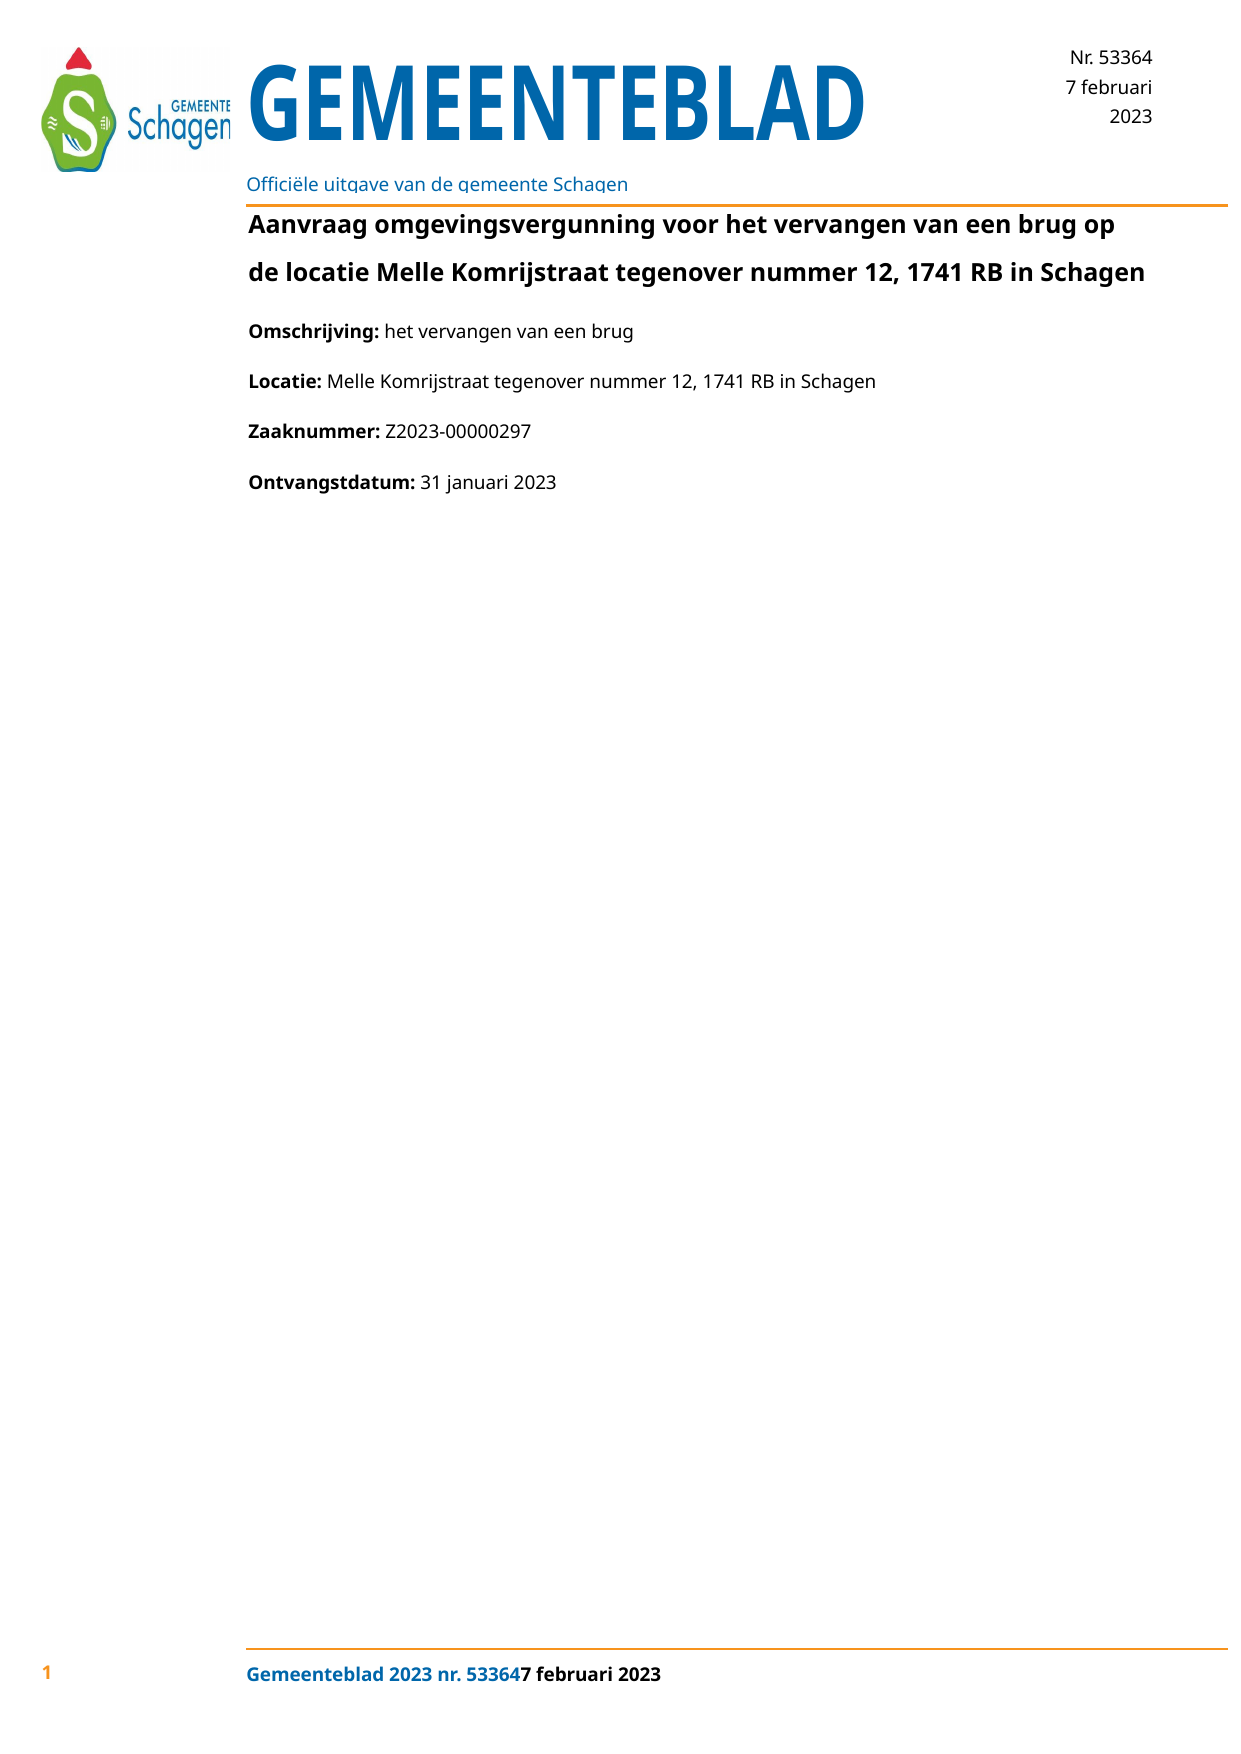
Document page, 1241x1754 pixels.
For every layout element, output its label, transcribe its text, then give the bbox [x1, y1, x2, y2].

text Omschrijving: het vervangen van een brug [248, 318, 1152, 344]
text Zaaknummer: Z2023-00000297 [248, 419, 1152, 444]
picture [41, 47, 231, 172]
text Aanvraag omgevingsvergunning voor het vervangen van een brug op de locatie Melle Komrijstraat tegenover nummer 12, 1741 RB in Schagen [248, 207, 1152, 288]
text Locatie: Melle Komrijstraat tegenover nummer 12, 1741 RB in Schagen [248, 368, 1152, 394]
text Ontvangstdatum: 31 januari 2023 [248, 469, 1152, 495]
